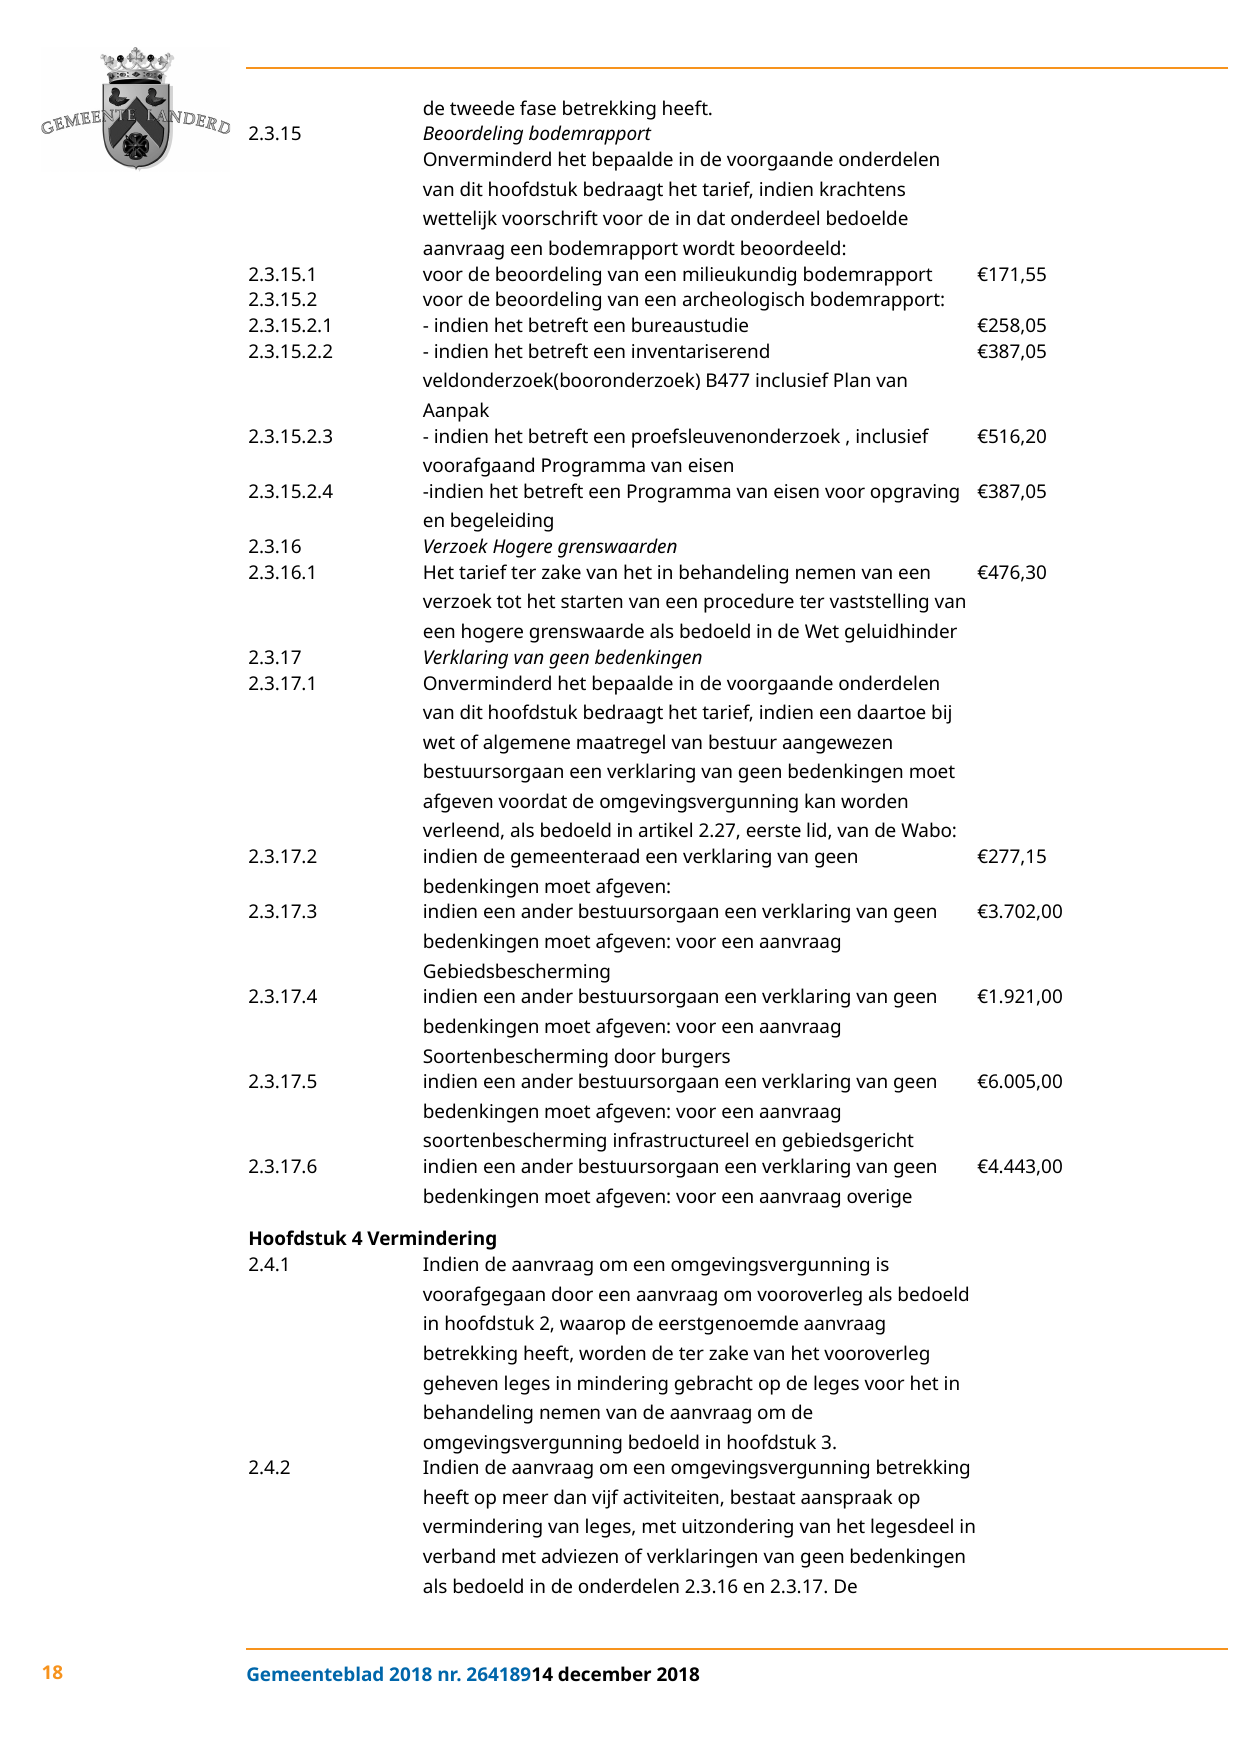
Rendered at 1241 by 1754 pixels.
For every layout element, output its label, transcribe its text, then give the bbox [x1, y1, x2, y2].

table_cell Verklaring van geen bedenkingen [423, 644, 977, 670]
table_cell [977, 670, 1152, 843]
table_cell - indien het betreft een bureaustudie [423, 312, 977, 338]
table_cell 2.3.15.2.2 [248, 338, 423, 423]
table_cell €258,05 [977, 312, 1152, 338]
table_cell €4.443,00 [977, 1154, 1152, 1209]
table_cell 2.3.15 [248, 121, 423, 146]
table_cell €387,05 [977, 478, 1152, 533]
table_cell Het tarief ter zake van het in behandeling nemen van een verzoek tot het starten van een procedure ter vaststelling van een hogere grenswaarde als bedoeld in de Wet geluidhinder [423, 559, 977, 644]
table_cell 2.4.2 [248, 1455, 423, 1599]
table_cell 2.3.15.2 [248, 286, 423, 312]
table_cell [977, 534, 1152, 559]
table_header [977, 1251, 1152, 1454]
table_cell 2.3.16.1 [248, 559, 423, 644]
text Hoofdstuk 4 Vermindering [248, 1226, 1152, 1251]
table_cell €516,20 [977, 423, 1152, 478]
table_cell 2.3.17.3 [248, 899, 423, 984]
table_cell Verzoek Hogere grenswaarden [423, 534, 977, 559]
table_cell - indien het betreft een inventariserend veldonderzoek(booronderzoek) B477 inclusief Plan van Aanpak [423, 338, 977, 423]
table_cell indien een ander bestuursorgaan een verklaring van geen bedenkingen moet afgeven: voor een aanvraag Soortenbescherming door burgers [423, 984, 977, 1068]
table_cell - indien het betreft een proefsleuvenonderzoek , inclusief voorafgaand Programma van eisen [423, 423, 977, 478]
table_cell voor de beoordeling van een archeologisch bodemrapport: [423, 286, 977, 312]
table_cell indien de gemeenteraad een verklaring van geen bedenkingen moet afgeven: [423, 844, 977, 899]
table_cell [977, 146, 1152, 261]
table_cell Onverminderd het bepaalde in de voorgaande onderdelen van dit hoofdstuk bedraagt het tarief, indien krachtens wettelijk voorschrift voor de in dat onderdeel bedoelde aanvraag een bodemrapport wordt beoordeeld: [423, 146, 977, 261]
table_cell [977, 1455, 1152, 1599]
table_cell 2.3.17.2 [248, 844, 423, 899]
table_cell Onverminderd het bepaalde in de voorgaande onderdelen van dit hoofdstuk bedraagt het tarief, indien een daartoe bij wet of algemene maatregel van bestuur aangewezen bestuursorgaan een verklaring van geen bedenkingen moet afgeven voordat de omgevingsvergunning kan worden verleend, als bedoeld in artikel 2.27, eerste lid, van de Wabo: [423, 670, 977, 843]
table_cell €6.005,00 [977, 1069, 1152, 1153]
table_cell [248, 146, 423, 261]
table_cell €1.921,00 [977, 984, 1152, 1068]
table_header Indien de aanvraag om een omgevingsvergunning is voorafgegaan door een aanvraag om vooroverleg als bedoeld in hoofdstuk 2, waarop de eerstgenoemde aanvraag betrekking heeft, worden de ter zake van het vooroverleg geheven leges in mindering gebracht op de leges voor het in behandeling nemen van de aanvraag om de omgevingsvergunning bedoeld in hoofdstuk 3. [423, 1251, 977, 1454]
table_cell 2.3.15.2.3 [248, 423, 423, 478]
table_cell indien een ander bestuursorgaan een verklaring van geen bedenkingen moet afgeven: voor een aanvraag soortenbescherming infrastructureel en gebiedsgericht [423, 1069, 977, 1153]
table_cell indien een ander bestuursorgaan een verklaring van geen bedenkingen moet afgeven: voor een aanvraag Gebiedsbescherming [423, 899, 977, 984]
table_cell Beoordeling bodemrapport [423, 121, 977, 146]
table_cell 2.3.17.4 [248, 984, 423, 1068]
table_cell 2.3.17.1 [248, 670, 423, 843]
table_cell €171,55 [977, 261, 1152, 286]
table_cell 2.3.17 [248, 644, 423, 670]
table_cell de tweede fase betrekking heeft. [423, 95, 977, 121]
table_cell 2.3.15.2.1 [248, 312, 423, 338]
table_cell indien een ander bestuursorgaan een verklaring van geen bedenkingen moet afgeven: voor een aanvraag overige [423, 1154, 977, 1209]
table_cell 2.3.17.6 [248, 1154, 423, 1209]
table_cell [977, 286, 1152, 312]
table_cell -indien het betreft een Programma van eisen voor opgraving en begeleiding [423, 478, 977, 533]
table_cell Indien de aanvraag om een omgevingsvergunning betrekking heeft op meer dan vijf activiteiten, bestaat aanspraak op vermindering van leges, met uitzondering van het legesdeel in verband met adviezen of verklaringen van geen bedenkingen als bedoeld in de onderdelen 2.3.16 en 2.3.17. De [423, 1455, 977, 1599]
table_cell [248, 95, 423, 121]
table_cell [977, 121, 1152, 146]
table_cell [977, 95, 1152, 121]
table_cell 2.3.16 [248, 534, 423, 559]
table_cell €277,15 [977, 844, 1152, 899]
table_cell 2.3.15.1 [248, 261, 423, 286]
picture [41, 47, 231, 172]
table_cell €476,30 [977, 559, 1152, 644]
table_cell voor de beoordeling van een milieukundig bodemrapport [423, 261, 977, 286]
table_cell €387,05 [977, 338, 1152, 423]
table_cell €3.702,00 [977, 899, 1152, 984]
table_cell [977, 644, 1152, 670]
table_header 2.4.1 [248, 1251, 423, 1454]
table_cell 2.3.15.2.4 [248, 478, 423, 533]
table_cell 2.3.17.5 [248, 1069, 423, 1153]
